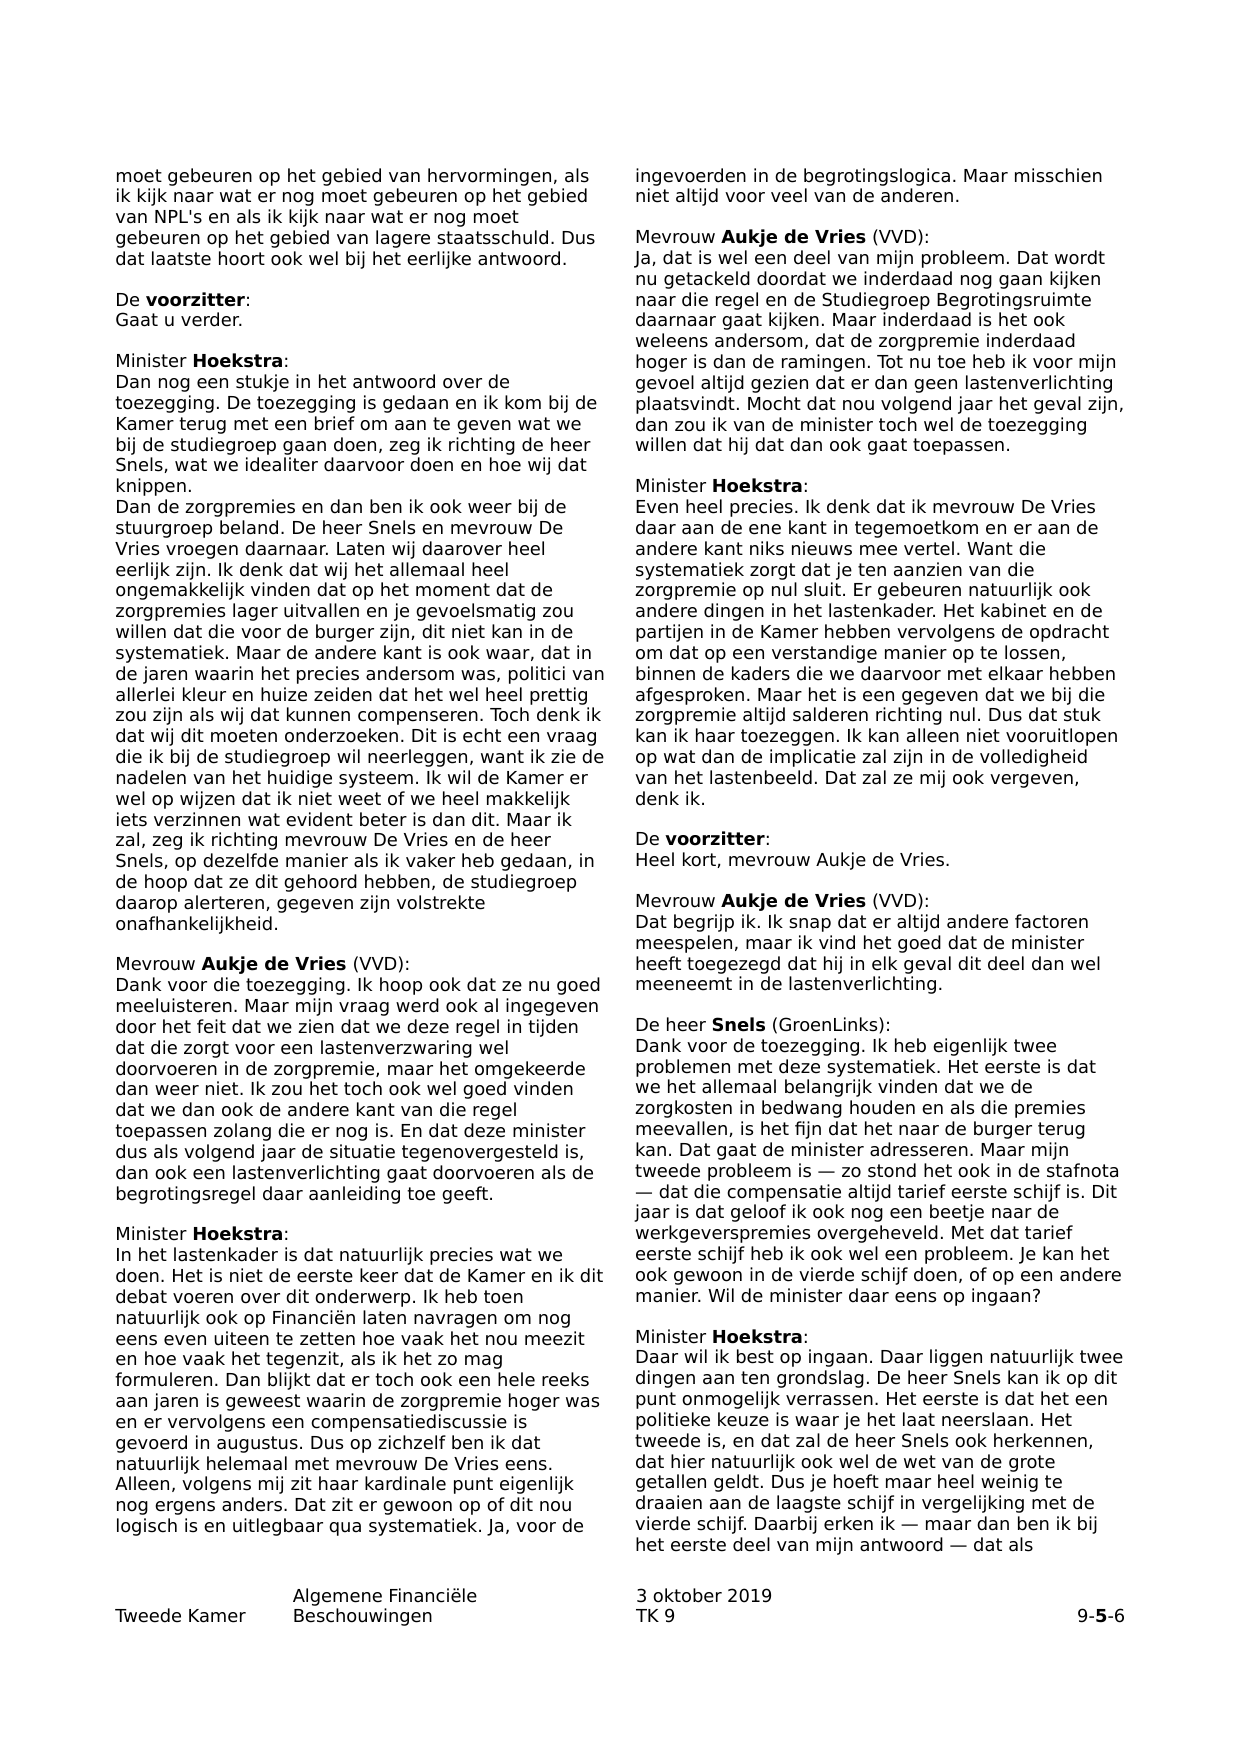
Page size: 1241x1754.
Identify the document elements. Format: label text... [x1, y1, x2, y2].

text In het lastenkader is dat natuurlijk precies wat we doen. Het is niet de eerste keer dat de Kamer en ik dit debat voeren over dit onderwerp. Ik heb toen natuurlijk ook op Financiën laten navragen om nog eens even uiteen te zetten hoe vaak het nou meezit en hoe vaak het tegenzit, als ik het zo mag formuleren. Dan blijkt dat er toch ook een hele reeks aan jaren is geweest waarin de zorgpremie hoger was en er vervolgens een compensatiediscussie is gevoerd in augustus. Dus op zichzelf ben ik dat natuurlijk helemaal met mevrouw De Vries eens. Alleen, volgens mij zit haar kardinale punt eigenlijk nog ergens anders. Dat zit er gewoon op of dit nou logisch is en uitlegbaar qua systematiek. Ja, voor de [115, 1245, 605, 1537]
text Dank voor die toezegging. Ik hoop ook dat ze nu goed meeluisteren. Maar mijn vraag werd ook al ingegeven door het feit dat we zien dat we deze regel in tijden dat die zorgt voor een lastenverzwaring wel doorvoeren in de zorgpremie, maar het omgekeerde dan weer niet. Ik zou het toch ook wel goed vinden dat we dan ook de andere kant van die regel toepassen zolang die er nog is. En dat deze minister dus als volgend jaar de situatie tegenovergesteld is, dan ook een lastenverlichting gaat doorvoeren als de begrotingsregel daar aanleiding toe geeft. [115, 975, 605, 1204]
text Minister Hoekstra: [635, 476, 1125, 497]
text Dat begrijp ik. Ik snap dat er altijd andere factoren meespelen, maar ik vind het goed dat de minister heeft toegezegd dat hij in elk geval dit deel dan wel meeneemt in de lastenverlichting. [635, 912, 1125, 995]
text De voorzitter: [635, 829, 1125, 850]
text Mevrouw Aukje de Vries (VVD): [115, 954, 605, 975]
text Heel kort, mevrouw Aukje de Vries. [635, 850, 1125, 871]
text Minister Hoekstra: [115, 1224, 605, 1245]
text moet gebeuren op het gebied van hervormingen, als ik kijk naar wat er nog moet gebeuren op het gebied van NPL's en als ik kijk naar wat er nog moet gebeuren op het gebied van lagere staatsschuld. Dus dat laatste hoort ook wel bij het eerlijke antwoord. [115, 165, 605, 269]
text Dan de zorgpremies en dan ben ik ook weer bij de stuurgroep beland. De heer Snels en mevrouw De Vries vroegen daarnaar. Laten wij daarover heel eerlijk zijn. Ik denk dat wij het allemaal heel ongemakkelijk vinden dat op het moment dat de zorgpremies lager uitvallen en je gevoelsmatig zou willen dat die voor de burger zijn, dit niet kan in de systematiek. Maar de andere kant is ook waar, dat in de jaren waarin het precies andersom was, politici van allerlei kleur en huize zeiden dat het wel heel prettig zou zijn als wij dat kunnen compenseren. Toch denk ik dat wij dit moeten onderzoeken. Dit is echt een vraag die ik bij de studiegroep wil neerleggen, want ik zie de nadelen van het huidige systeem. Ik wil de Kamer er wel op wijzen dat ik niet weet of we heel makkelijk iets verzinnen wat evident beter is dan dit. Maar ik zal, zeg ik richting mevrouw De Vries en de heer Snels, op dezelfde manier als ik vaker heb gedaan, in de hoop dat ze dit gehoord hebben, de studiegroep daarop alerteren, gegeven zijn volstrekte onafhankelijkheid. [115, 497, 605, 934]
text De heer Snels (GroenLinks): [635, 1015, 1125, 1036]
text Mevrouw Aukje de Vries (VVD): [635, 891, 1125, 912]
text Gaat u verder. [115, 310, 605, 331]
text Mevrouw Aukje de Vries (VVD): [635, 227, 1125, 248]
text Ja, dat is wel een deel van mijn probleem. Dat wordt nu getackeld doordat we inderdaad nog gaan kijken naar die regel en de Studiegroep Begrotingsruimte daarnaar gaat kijken. Maar inderdaad is het ook weleens andersom, dat de zorgpremie inderdaad hoger is dan de ramingen. Tot nu toe heb ik voor mijn gevoel altijd gezien dat er dan geen lastenverlichting plaatsvindt. Mocht dat nou volgend jaar het geval zijn, dan zou ik van de minister toch wel de toezegging willen dat hij dat dan ook gaat toepassen. [635, 248, 1125, 456]
text Dank voor de toezegging. Ik heb eigenlijk twee problemen met deze systematiek. Het eerste is dat we het allemaal belangrijk vinden dat we de zorgkosten in bedwang houden en als die premies meevallen, is het fijn dat het naar de burger terug kan. Dat gaat de minister adresseren. Maar mijn tweede probleem is — zo stond het ook in de stafnota — dat die compensatie altijd tarief eerste schijf is. Dit jaar is dat geloof ik ook nog een beetje naar de werkgeverspremies overgeheveld. Met dat tarief eerste schijf heb ik ook wel een probleem. Je kan het ook gewoon in de vierde schijf doen, of op een andere manier. Wil de minister daar eens op ingaan? [635, 1036, 1125, 1306]
text ingevoerden in de begrotingslogica. Maar misschien niet altijd voor veel van de anderen. [635, 165, 1125, 207]
text Minister Hoekstra: [635, 1326, 1125, 1347]
text Even heel precies. Ik denk dat ik mevrouw De Vries daar aan de ene kant in tegemoetkom en er aan de andere kant niks nieuws mee vertel. Want die systematiek zorgt dat je ten aanzien van die zorgpremie op nul sluit. Er gebeuren natuurlijk ook andere dingen in het lastenkader. Het kabinet en de partijen in de Kamer hebben vervolgens de opdracht om dat op een verstandige manier op te lossen, binnen de kaders die we daarvoor met elkaar hebben afgesproken. Maar het is een gegeven dat we bij die zorgpremie altijd salderen richting nul. Dus dat stuk kan ik haar toezeggen. Ik kan alleen niet vooruitlopen op wat dan de implicatie zal zijn in de volledigheid van het lastenbeeld. Dat zal ze mij ook vergeven, denk ik. [635, 497, 1125, 809]
text De voorzitter: [115, 289, 605, 310]
text Dan nog een stukje in het antwoord over de toezegging. De toezegging is gedaan en ik kom bij de Kamer terug met een brief om aan te geven wat we bij de studiegroep gaan doen, zeg ik richting de heer Snels, wat we idealiter daarvoor doen en hoe wij dat knippen. [115, 372, 605, 497]
text Daar wil ik best op ingaan. Daar liggen natuurlijk twee dingen aan ten grondslag. De heer Snels kan ik op dit punt onmogelijk verrassen. Het eerste is dat het een politieke keuze is waar je het laat neerslaan. Het tweede is, en dat zal de heer Snels ook herkennen, dat hier natuurlijk ook wel de wet van de grote getallen geldt. Dus je hoeft maar heel weinig te draaien aan de laagste schijf in vergelijking met de vierde schijf. Daarbij erken ik — maar dan ben ik bij het eerste deel van mijn antwoord — dat als [635, 1347, 1125, 1556]
text Minister Hoekstra: [115, 351, 605, 372]
